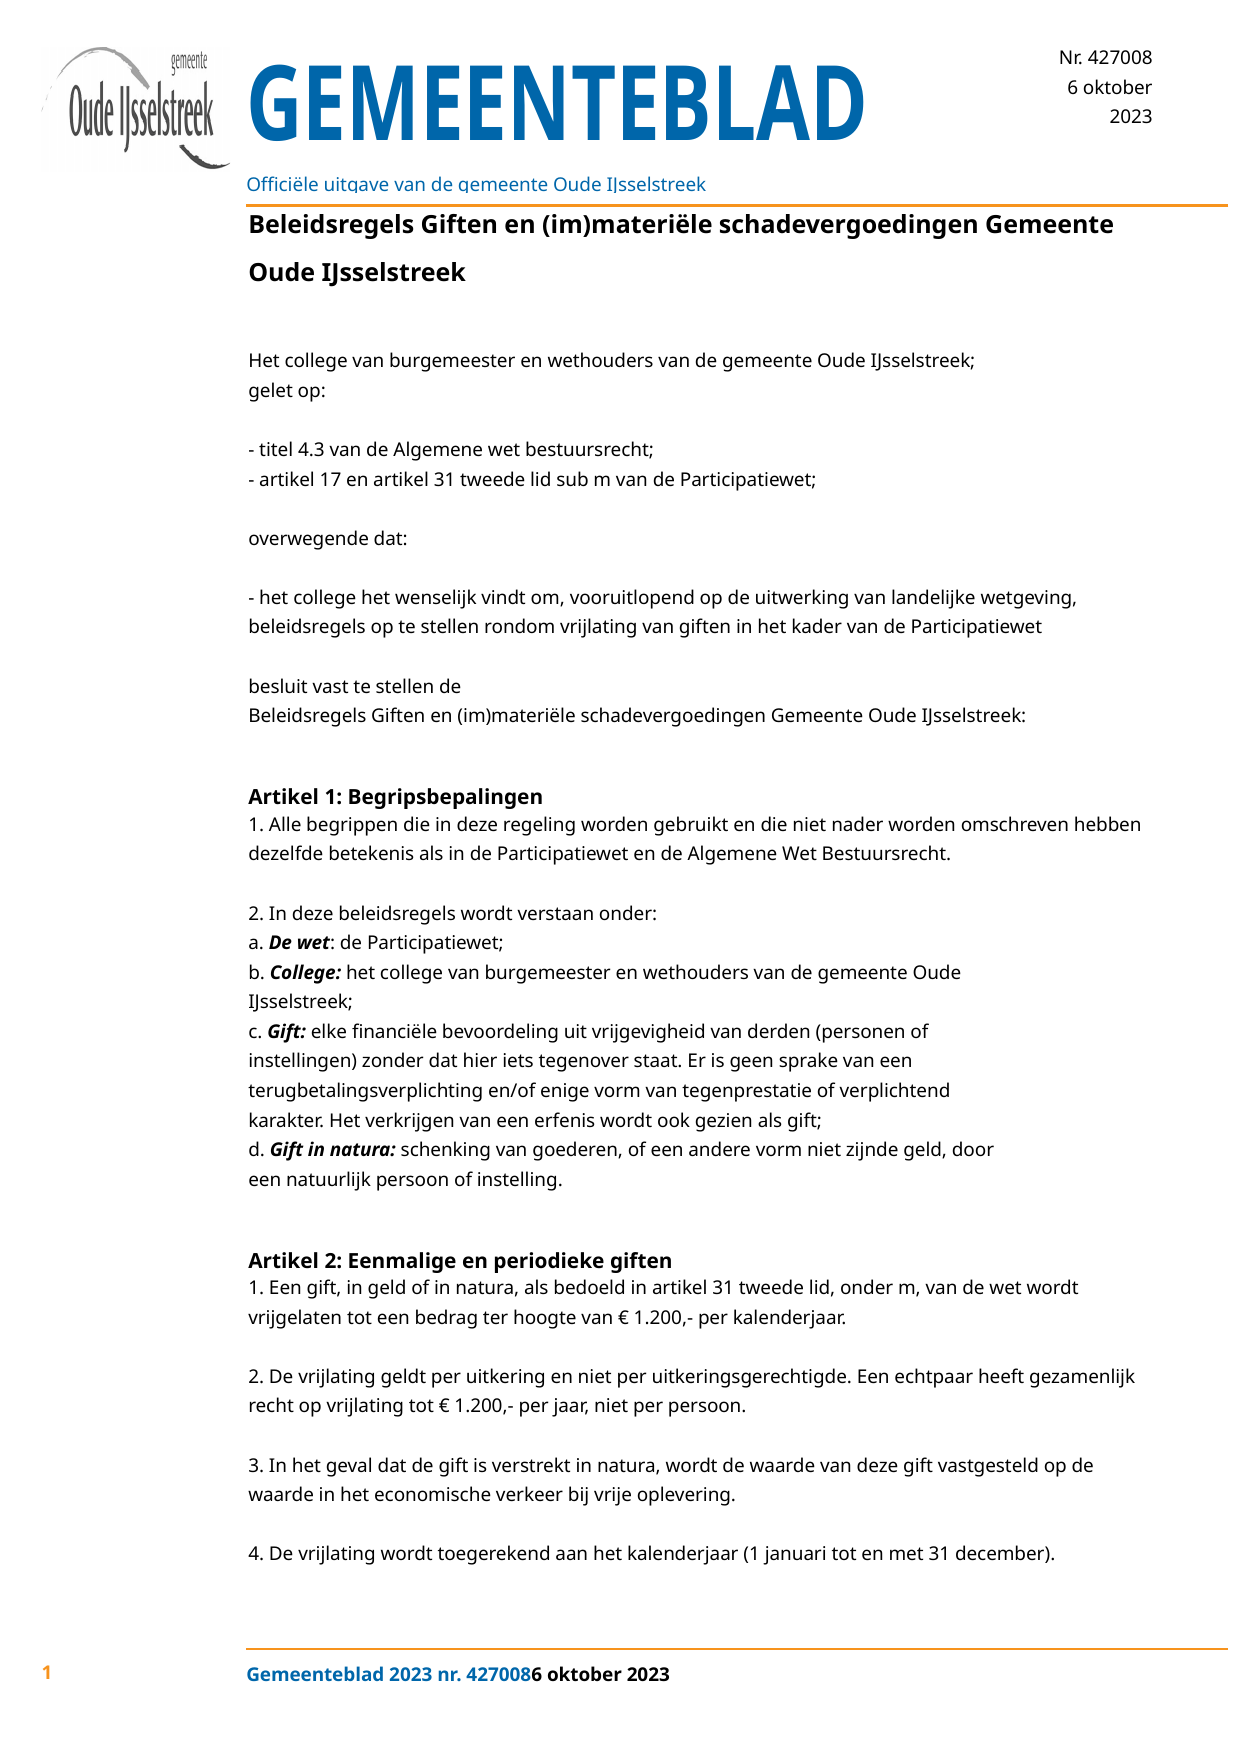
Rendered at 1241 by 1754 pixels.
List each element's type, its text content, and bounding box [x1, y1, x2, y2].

text - het college het wenselijk vindt om, vooruitlopend op de uitwerking van landelijke wetgeving, beleidsregels op te stellen rondom vrijlating van giften in het kader van de Participatiewet [248, 584, 1152, 639]
text Het college van burgemeester en wethouders van de gemeente Oude IJsselstreek; [248, 347, 1152, 373]
text 4. De vrijlating wordt toegerekend aan het kalenderjaar (1 januari tot en met 31 december). [248, 1541, 1152, 1566]
picture [41, 47, 231, 172]
text terugbetalingsverplichting en/of enige vorm van tegenprestatie of verplichtend [248, 1077, 1152, 1103]
text 1. Alle begrippen die in deze regeling worden gebruikt en die niet nader worden omschreven hebben dezelfde betekenis als in de Participatiewet en de Algemene Wet Bestuursrecht. [248, 811, 1152, 866]
text 3. In het geval dat de gift is verstrekt in natura, wordt de waarde van deze gift vastgesteld op de waarde in het economische verkeer bij vrije oplevering. [248, 1452, 1152, 1507]
text Artikel 1: Begripsbepalingen [248, 782, 1152, 811]
text - titel 4.3 van de Algemene wet bestuursrecht; [248, 436, 1152, 462]
text 1. Een gift, in geld of in natura, als bedoeld in artikel 31 tweede lid, onder m, van de wet wordt vrijgelaten tot een bedrag ter hoogte van € 1.200,- per kalenderjaar. [248, 1274, 1152, 1330]
text d. Gift in natura: schenking van goederen, of een andere vorm niet zijnde geld, door [248, 1136, 1152, 1162]
text Beleidsregels Giften en (im)materiële schadevergoedingen Gemeente Oude IJsselstreek: [248, 702, 1152, 728]
text b. College: het college van burgemeester en wethouders van de gemeente Oude [248, 959, 1152, 984]
text instellingen) zonder dat hier iets tegenover staat. Er is geen sprake van een [248, 1048, 1152, 1073]
text besluit vast te stellen de [248, 673, 1152, 699]
text karakter. Het verkrijgen van een erfenis wordt ook gezien als gift; [248, 1107, 1152, 1132]
text - artikel 17 en artikel 31 tweede lid sub m van de Participatiewet; [248, 466, 1152, 492]
text c. Gift: elke financiële bevoordeling uit vrijgevigheid van derden (personen of [248, 1018, 1152, 1044]
text 2. In deze beleidsregels wordt verstaan onder: [248, 900, 1152, 925]
text gelet op: [248, 377, 1152, 403]
text een natuurlijk persoon of instelling. [248, 1166, 1152, 1192]
text overwegende dat: [248, 525, 1152, 551]
text Beleidsregels Giften en (im)materiële schadevergoedingen Gemeente Oude IJsselstreek [248, 207, 1152, 288]
text IJsselstreek; [248, 988, 1152, 1014]
text Artikel 2: Eenmalige en periodieke giften [248, 1246, 1152, 1274]
text a. De wet: de Participatiewet; [248, 929, 1152, 955]
text 2. De vrijlating geldt per uitkering en niet per uitkeringsgerechtigde. Een echtpaar heeft gezamenlijk recht op vrijlating tot € 1.200,- per jaar, niet per persoon. [248, 1363, 1152, 1418]
